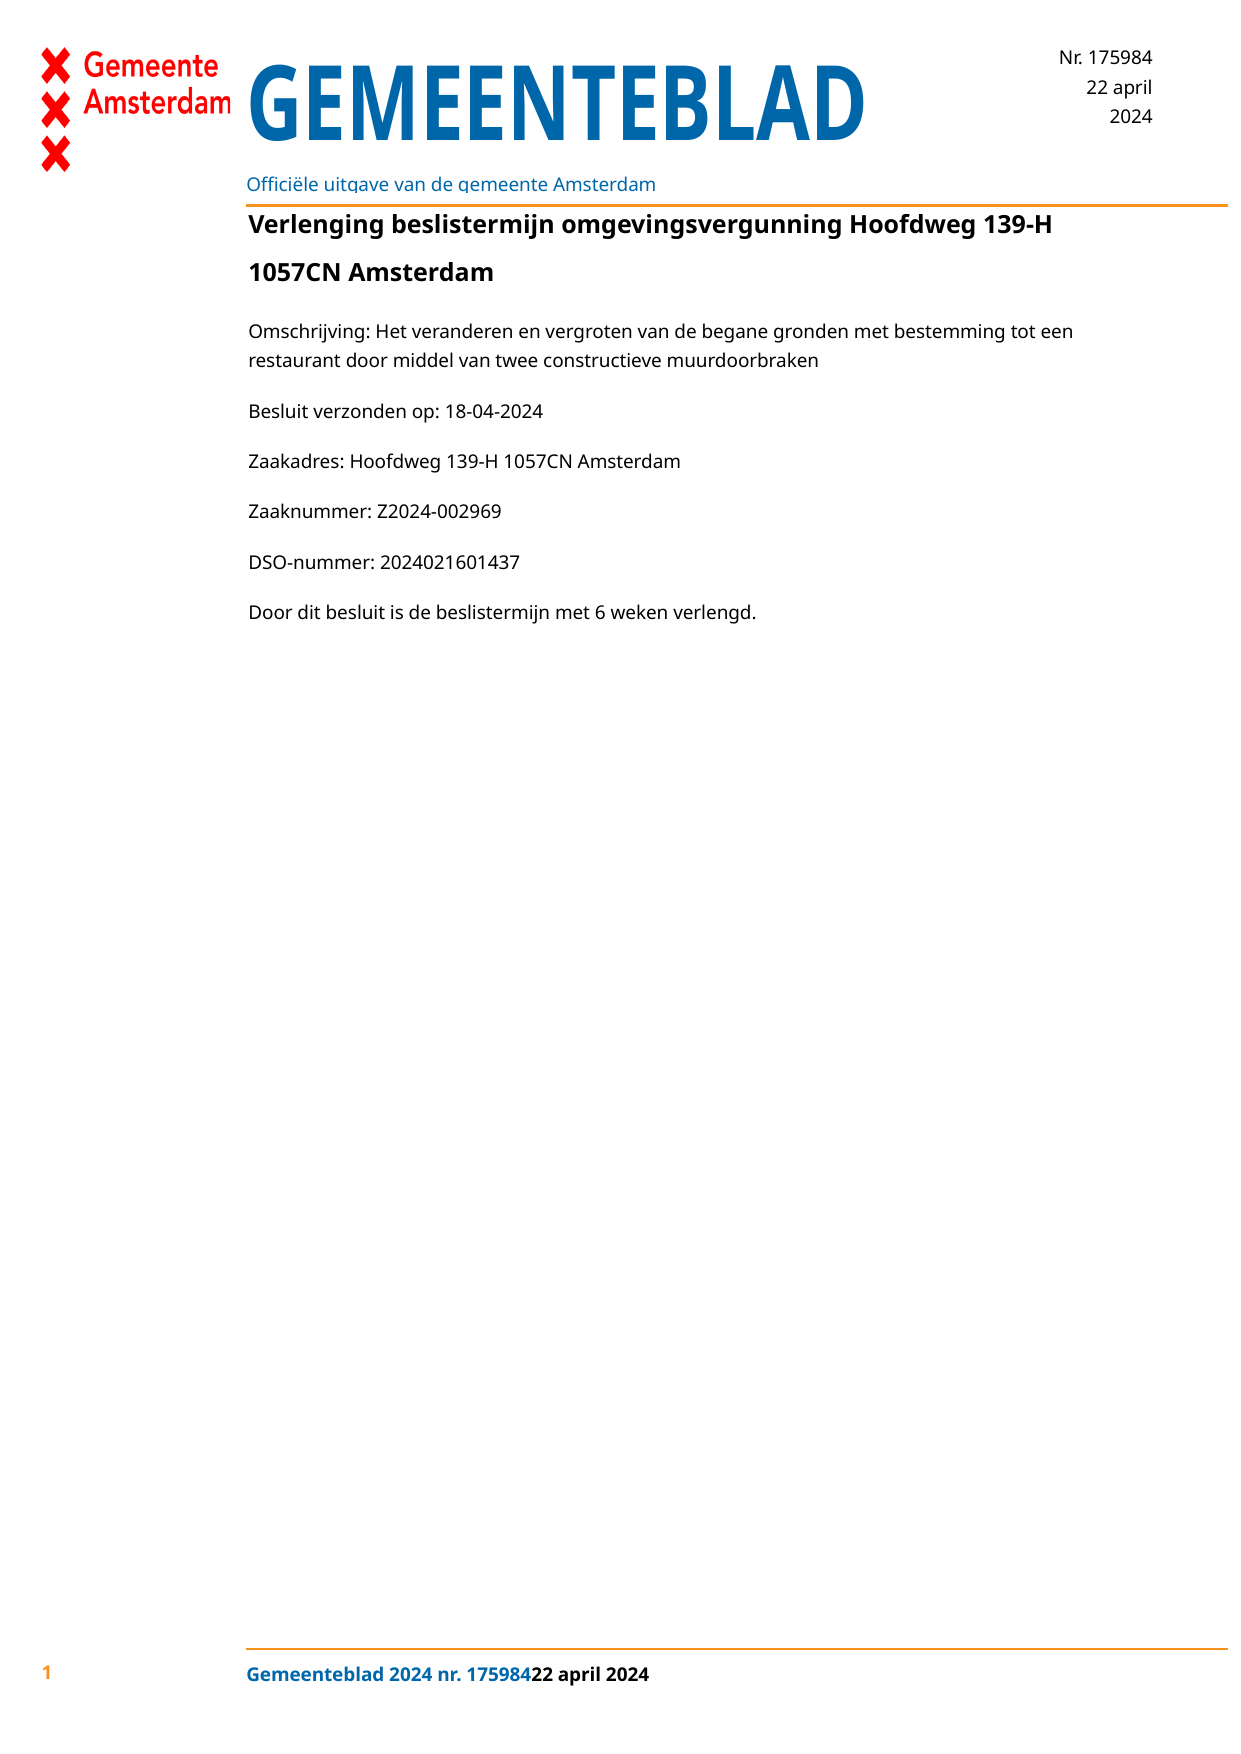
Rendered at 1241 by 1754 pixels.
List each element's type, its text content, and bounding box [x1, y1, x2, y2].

text Besluit verzonden op: 18-04-2024 [248, 398, 1152, 424]
text Verlenging beslistermijn omgevingsvergunning Hoofdweg 139-H 1057CN Amsterdam [248, 207, 1152, 288]
picture [41, 47, 231, 172]
text Door dit besluit is de beslistermijn met 6 weken verlengd. [248, 599, 1152, 625]
text Zaaknummer: Z2024-002969 [248, 499, 1152, 524]
text DSO-nummer: 2024021601437 [248, 549, 1152, 575]
text Zaakadres: Hoofdweg 139-H 1057CN Amsterdam [248, 448, 1152, 474]
text Omschrijving: Het veranderen en vergroten van de begane gronden met bestemming tot een restaurant door middel van twee constructieve muurdoorbraken [248, 318, 1152, 373]
